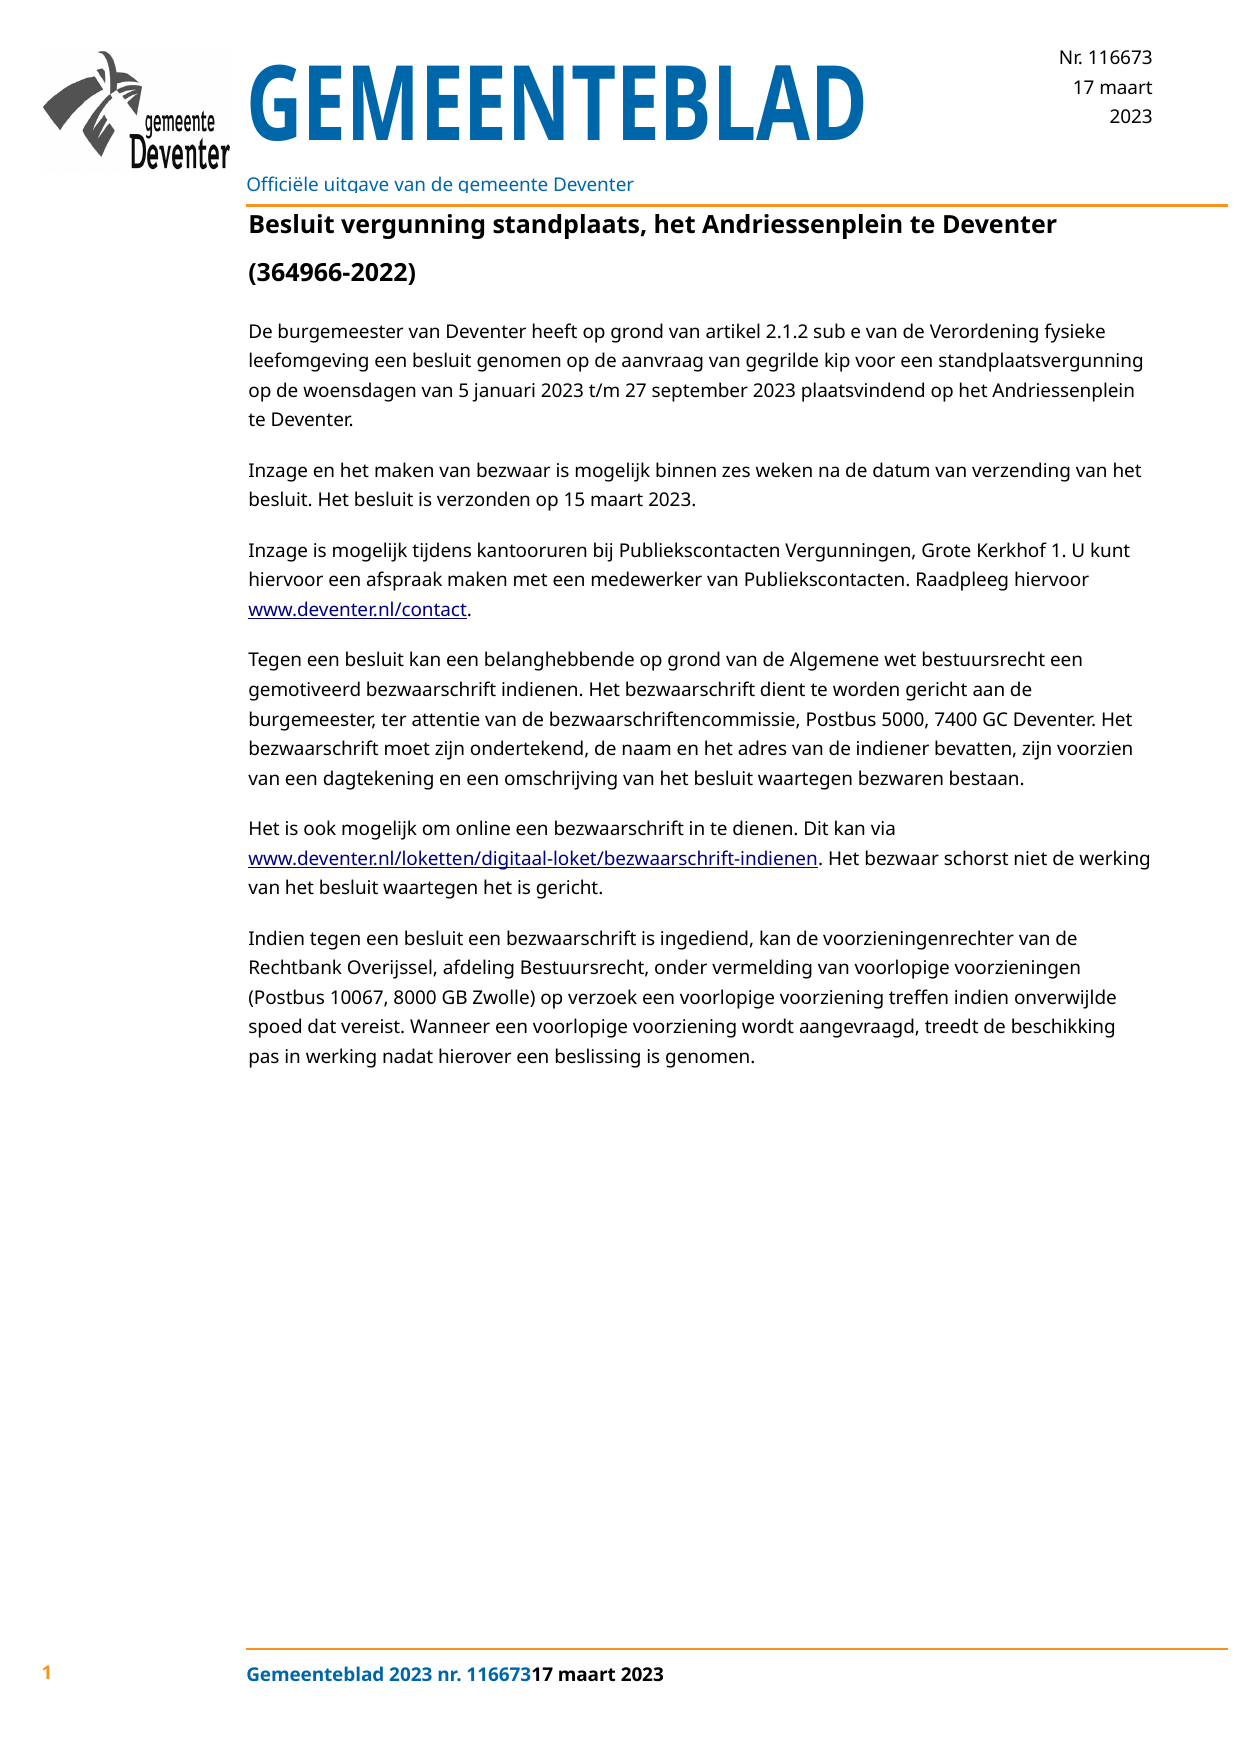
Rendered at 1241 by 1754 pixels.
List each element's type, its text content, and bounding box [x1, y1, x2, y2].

text De burgemeester van Deventer heeft op grond van artikel 2.1.2 sub e van de Verordening fysieke leefomgeving een besluit genomen op de aanvraag van gegrilde kip voor een standplaatsvergunning op de woensdagen van 5 januari 2023 t/m 27 september 2023 plaatsvindend op het Andriessenplein te Deventer. [248, 318, 1152, 432]
text Inzage en het maken van bezwaar is mogelijk binnen zes weken na de datum van verzending van het besluit. Het besluit is verzonden op 15 maart 2023. [248, 457, 1152, 512]
text Het is ook mogelijk om online een bezwaarschrift in te dienen. Dit kan via www.deventer.nl/loketten/digitaal-loket/bezwaarschrift-indienen. Het bezwaar schorst niet de werking van het besluit waartegen het is gericht. [248, 815, 1152, 900]
text Tegen een besluit kan een belanghebbende op grond van de Algemene wet bestuursrecht een gemotiveerd bezwaarschrift indienen. Het bezwaarschrift dient te worden gericht aan de burgemeester, ter attentie van de bezwaarschriftencommissie, Postbus 5000, 7400 GC Deventer. Het bezwaarschrift moet zijn ondertekend, de naam en het adres van de indiener bevatten, zijn voorzien van een dagtekening en een omschrijving van het besluit waartegen bezwaren bestaan. [248, 647, 1152, 791]
text Besluit vergunning standplaats, het Andriessenplein te Deventer (364966-2022) [248, 207, 1152, 288]
text Indien tegen een besluit een bezwaarschrift is ingediend, kan de voorzieningenrechter van de Rechtbank Overijssel, afdeling Bestuursrecht, onder vermelding van voorlopige voorzieningen (Postbus 10067, 8000 GB Zwolle) op verzoek een voorlopige voorziening treffen indien onverwijlde spoed dat vereist. Wanneer een voorlopige voorziening wordt aangevraagd, treedt de beschikking pas in werking nadat hierover een beslissing is genomen. [248, 925, 1152, 1069]
picture [41, 47, 231, 172]
text Inzage is mogelijk tijdens kantooruren bij Publiekscontacten Vergunningen, Grote Kerkhof 1. U kunt hiervoor een afspraak maken met een medewerker van Publiekscontacten. Raadpleeg hiervoor www.deventer.nl/contact. [248, 537, 1152, 622]
